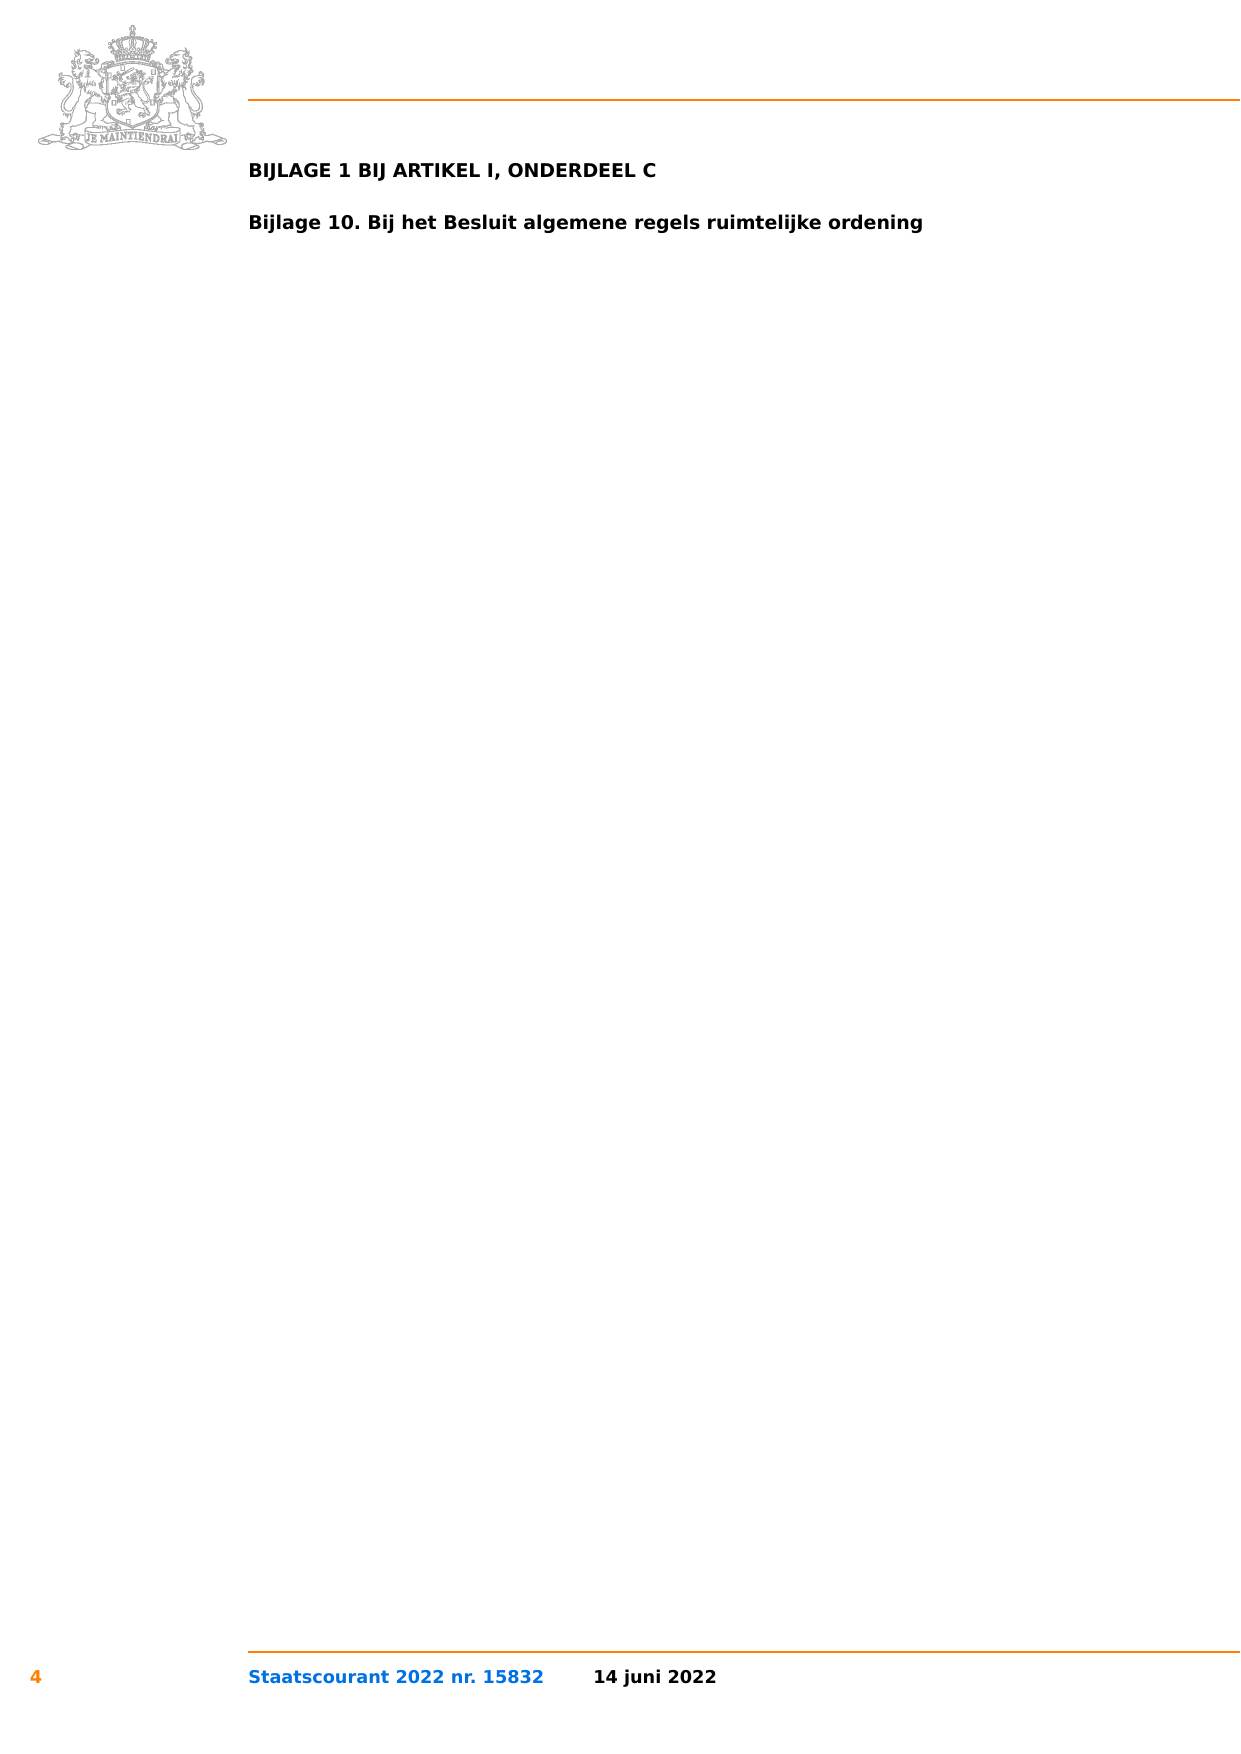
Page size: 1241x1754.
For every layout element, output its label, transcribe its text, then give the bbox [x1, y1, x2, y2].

picture [38, 25, 227, 150]
subtitle Bijlage 10. Bij het Besluit algemene regels ruimtelijke ordening [248, 212, 1163, 234]
subtitle BIJLAGE 1 BIJ ARTIKEL I, ONDERDEEL C [248, 160, 1163, 182]
